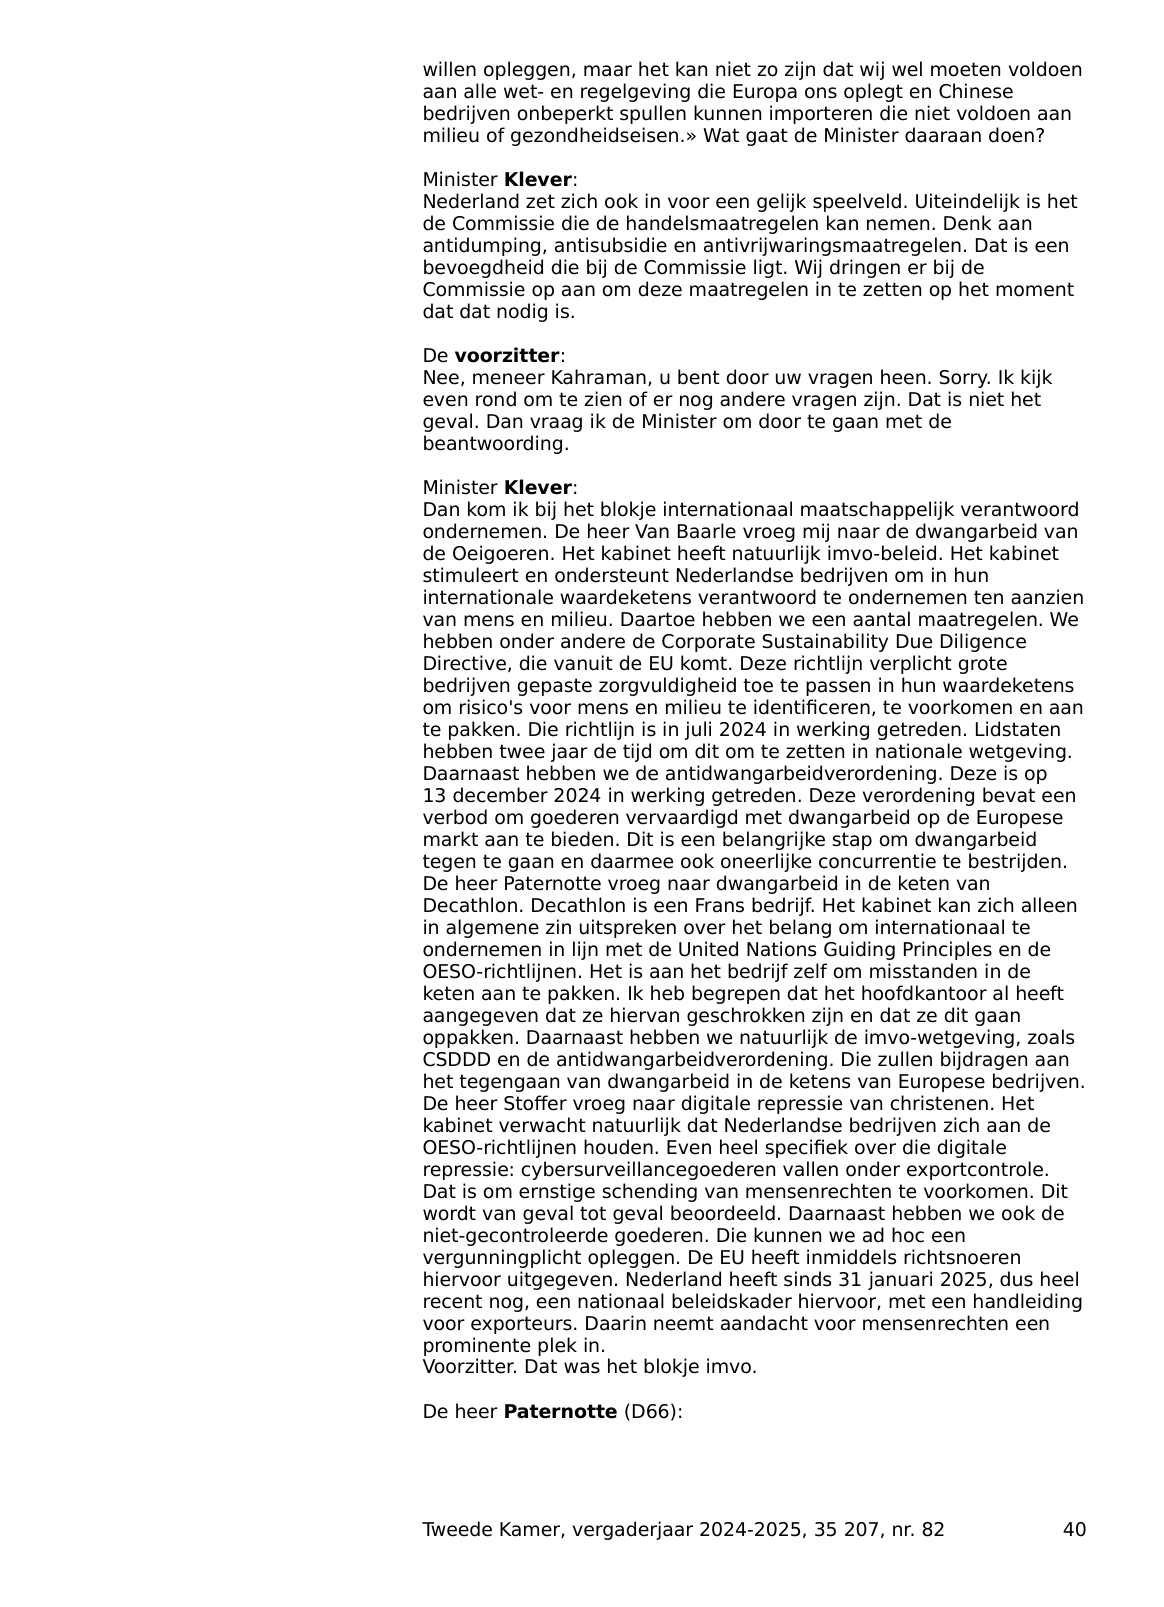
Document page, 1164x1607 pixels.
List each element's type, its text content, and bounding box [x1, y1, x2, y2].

text Minister Klever: [422, 169, 1087, 191]
text De heer Paternotte vroeg naar dwangarbeid in de keten van Decathlon. Decathlon is een Frans bedrijf. Het kabinet kan zich alleen in algemene zin uitspreken over het belang om internationaal te ondernemen in lijn met de United Nations Guiding Principles en de OESO-richtlijnen. Het is aan het bedrijf zelf om misstanden in de keten aan te pakken. Ik heb begrepen dat het hoofdkantoor al heeft aangegeven dat ze hiervan geschrokken zijn en dat ze dit gaan oppakken. Daarnaast hebben we natuurlijk de imvo-wetgeving, zoals CSDDD en de antidwangarbeidverordening. Die zullen bijdragen aan het tegengaan van dwangarbeid in de ketens van Europese bedrijven. [422, 873, 1087, 1093]
text De heer Stoffer vroeg naar digitale repressie van christenen. Het kabinet verwacht natuurlijk dat Nederlandse bedrijven zich aan de OESO-richtlijnen houden. Even heel specifiek over die digitale repressie: cybersurveillancegoederen vallen onder exportcontrole. Dat is om ernstige schending van mensenrechten te voorkomen. Dit wordt van geval tot geval beoordeeld. Daarnaast hebben we ook de niet-gecontroleerde goederen. Die kunnen we ad hoc een vergunningplicht opleggen. De EU heeft inmiddels richtsnoeren hiervoor uitgegeven. Nederland heeft sinds 31 januari 2025, dus heel recent nog, een nationaal beleidskader hiervoor, met een handleiding voor exporteurs. Daarin neemt aandacht voor mensenrechten een prominente plek in. [422, 1093, 1087, 1356]
text De voorzitter: [422, 345, 1087, 367]
text De heer Paternotte (D66): [422, 1401, 1087, 1423]
text Dan kom ik bij het blokje internationaal maatschappelijk verantwoord ondernemen. De heer Van Baarle vroeg mij naar de dwangarbeid van de Oeigoeren. Het kabinet heeft natuurlijk imvo-beleid. Het kabinet stimuleert en ondersteunt Nederlandse bedrijven om in hun internationale waardeketens verantwoord te ondernemen ten aanzien van mens en milieu. Daartoe hebben we een aantal maatregelen. We hebben onder andere de Corporate Sustainability Due Diligence Directive, die vanuit de EU komt. Deze richtlijn verplicht grote bedrijven gepaste zorgvuldigheid toe te passen in hun waardeketens om risico's voor mens en milieu te identificeren, te voorkomen en aan te pakken. Die richtlijn is in juli 2024 in werking getreden. Lidstaten hebben twee jaar de tijd om dit om te zetten in nationale wetgeving. Daarnaast hebben we de antidwangarbeidverordening. Deze is op 13 december 2024 in werking getreden. Deze verordening bevat een verbod om goederen vervaardigd met dwangarbeid op de Europese markt aan te bieden. Dit is een belangrijke stap om dwangarbeid tegen te gaan en daarmee ook oneerlijke concurrentie te bestrijden. [422, 499, 1087, 873]
text Nederland zet zich ook in voor een gelijk speelveld. Uiteindelijk is het de Commissie die de handelsmaatregelen kan nemen. Denk aan antidumping, antisubsidie en antivrijwaringsmaatregelen. Dat is een bevoegdheid die bij de Commissie ligt. Wij dringen er bij de Commissie op aan om deze maatregelen in te zetten op het moment dat dat nodig is. [422, 191, 1087, 323]
text Nee, meneer Kahraman, u bent door uw vragen heen. Sorry. Ik kijk even rond om te zien of er nog andere vragen zijn. Dat is niet het geval. Dan vraag ik de Minister om door te gaan met de beantwoording. [422, 367, 1087, 455]
text willen opleggen, maar het kan niet zo zijn dat wij wel moeten voldoen aan alle wet- en regelgeving die Europa ons oplegt en Chinese bedrijven onbeperkt spullen kunnen importeren die niet voldoen aan milieu of gezondheidseisen.» Wat gaat de Minister daaraan doen? [422, 59, 1087, 147]
text Minister Klever: [422, 477, 1087, 499]
text Voorzitter. Dat was het blokje imvo. [422, 1356, 1087, 1378]
